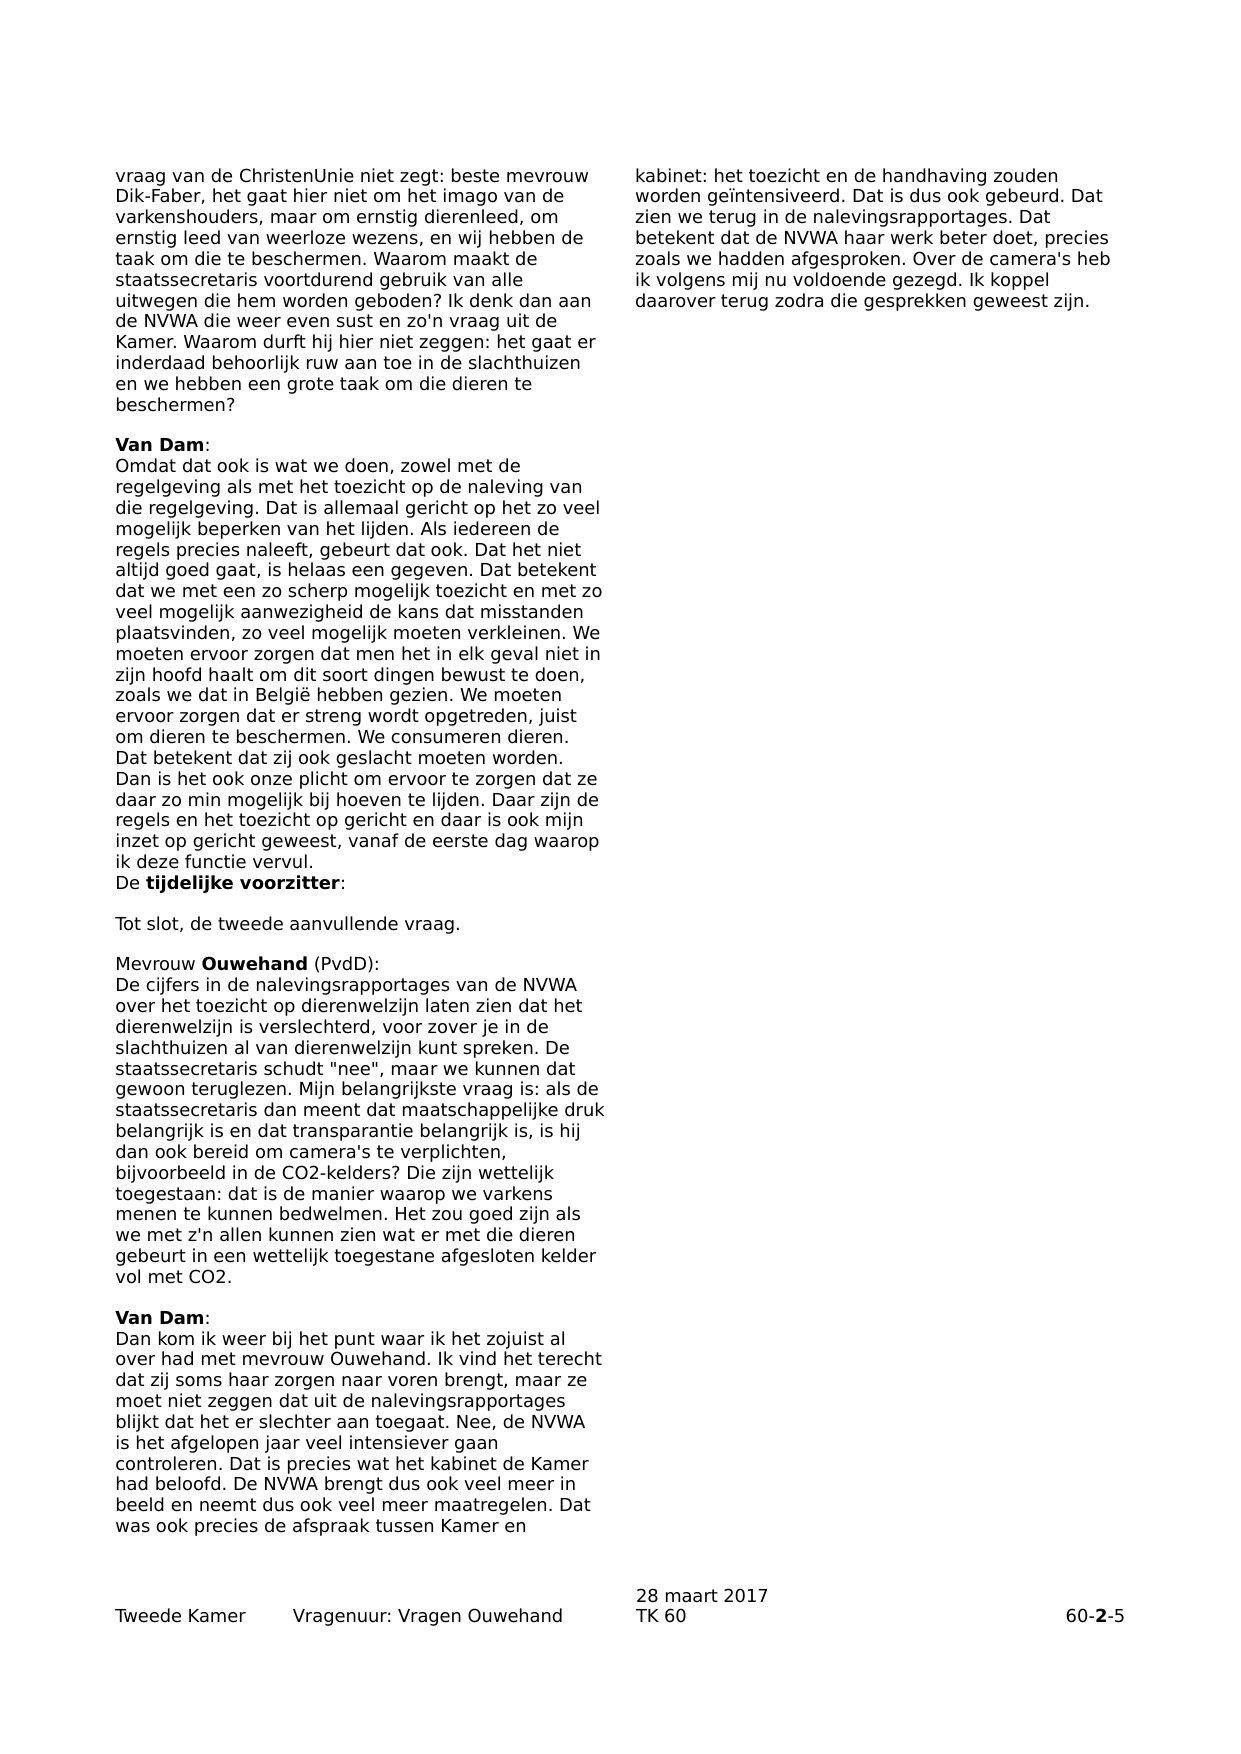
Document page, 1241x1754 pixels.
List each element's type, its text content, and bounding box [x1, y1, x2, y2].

text Tot slot, de tweede aanvullende vraag. [115, 913, 605, 934]
text De cijfers in de nalevingsrapportages van de NVWA over het toezicht op dierenwelzijn laten zien dat het dierenwelzijn is verslechterd, voor zover je in de slachthuizen al van dierenwelzijn kunt spreken. De staatssecretaris schudt "nee", maar we kunnen dat gewoon teruglezen. Mijn belangrijkste vraag is: als de staatssecretaris dan meent dat maatschappelijke druk belangrijk is en dat transparantie belangrijk is, is hij dan ook bereid om camera's te verplichten, bijvoorbeeld in de CO2-kelders? Die zijn wettelijk toegestaan: dat is de manier waarop we varkens menen te kunnen bedwelmen. Het zou goed zijn als we met z'n allen kunnen zien wat er met die dieren gebeurt in een wettelijk toegestane afgesloten kelder vol met CO2. [115, 975, 605, 1287]
text Dan kom ik weer bij het punt waar ik het zojuist al over had met mevrouw Ouwehand. Ik vind het terecht dat zij soms haar zorgen naar voren brengt, maar ze moet niet zeggen dat uit de nalevingsrapportages blijkt dat het er slechter aan toegaat. Nee, de NVWA is het afgelopen jaar veel intensiever gaan controleren. Dat is precies wat het kabinet de Kamer had beloofd. De NVWA brengt dus ook veel meer in beeld en neemt dus ook veel meer maatregelen. Dat was ook precies de afspraak tussen Kamer en [115, 1328, 605, 1537]
text kabinet: het toezicht en de handhaving zouden worden geïntensiveerd. Dat is dus ook gebeurd. Dat zien we terug in de nalevingsrapportages. Dat betekent dat de NVWA haar werk beter doet, precies zoals we hadden afgesproken. Over de camera's heb ik volgens mij nu voldoende gezegd. Ik koppel daarover terug zodra die gesprekken geweest zijn. [635, 165, 1125, 311]
text vraag van de ChristenUnie niet zegt: beste mevrouw Dik-Faber, het gaat hier niet om het imago van de varkenshouders, maar om ernstig dierenleed, om ernstig leed van weerloze wezens, en wij hebben de taak om die te beschermen. Waarom maakt de staatssecretaris voortdurend gebruik van alle uitwegen die hem worden geboden? Ik denk dan aan de NVWA die weer even sust en zo'n vraag uit de Kamer. Waarom durft hij hier niet zeggen: het gaat er inderdaad behoorlijk ruw aan toe in de slachthuizen en we hebben een grote taak om die dieren te beschermen? [115, 165, 605, 415]
text Mevrouw Ouwehand (PvdD): [115, 954, 605, 975]
text Omdat dat ook is wat we doen, zowel met de regelgeving als met het toezicht op de naleving van die regelgeving. Dat is allemaal gericht op het zo veel mogelijk beperken van het lijden. Als iedereen de regels precies naleeft, gebeurt dat ook. Dat het niet altijd goed gaat, is helaas een gegeven. Dat betekent dat we met een zo scherp mogelijk toezicht en met zo veel mogelijk aanwezigheid de kans dat misstanden plaatsvinden, zo veel mogelijk moeten verkleinen. We moeten ervoor zorgen dat men het in elk geval niet in zijn hoofd haalt om dit soort dingen bewust te doen, zoals we dat in België hebben gezien. We moeten ervoor zorgen dat er streng wordt opgetreden, juist om dieren te beschermen. We consumeren dieren. Dat betekent dat zij ook geslacht moeten worden. Dan is het ook onze plicht om ervoor te zorgen dat ze daar zo min mogelijk bij hoeven te lijden. Daar zijn de regels en het toezicht op gericht en daar is ook mijn inzet op gericht geweest, vanaf de eerste dag waarop ik deze functie vervul. [115, 456, 605, 873]
text Van Dam: [115, 435, 605, 456]
text De tijdelijke voorzitter: [115, 873, 605, 893]
text Van Dam: [115, 1307, 605, 1328]
